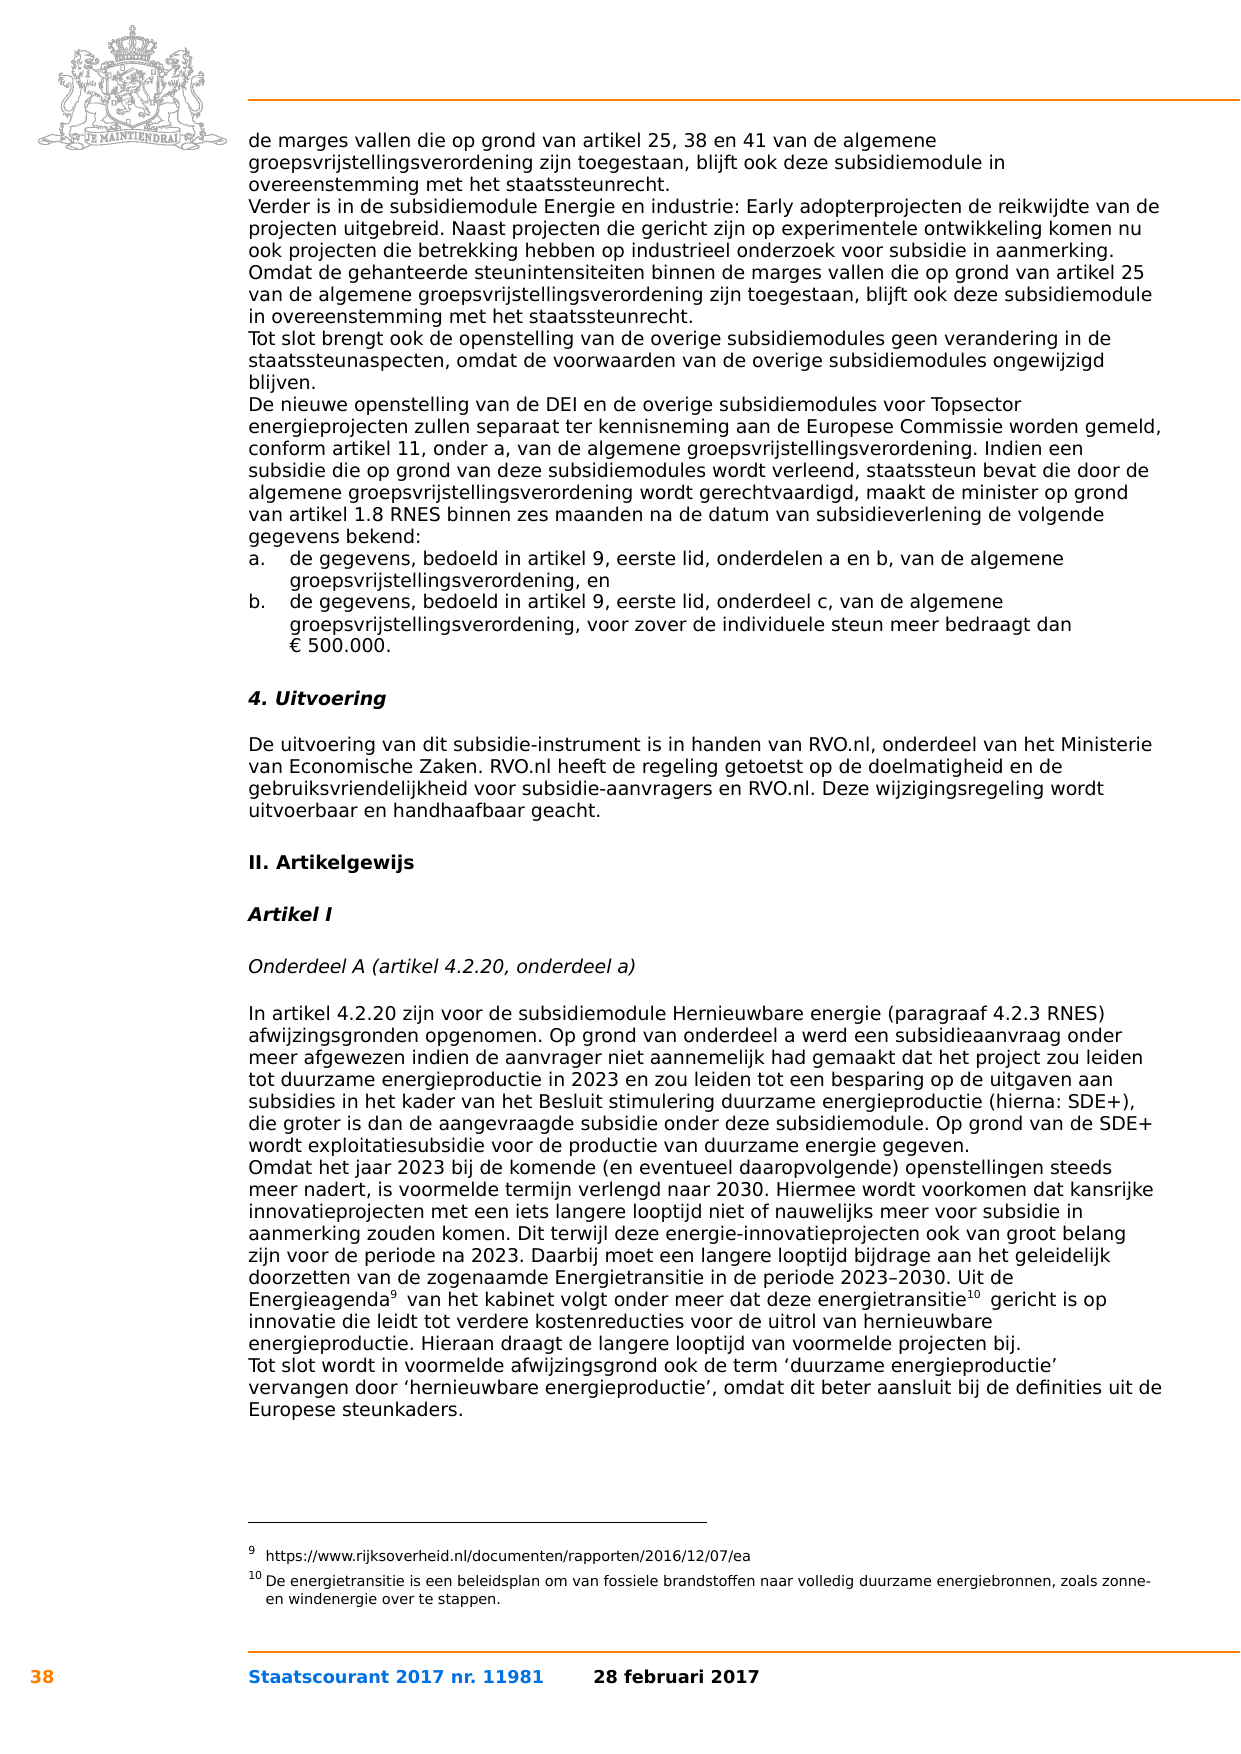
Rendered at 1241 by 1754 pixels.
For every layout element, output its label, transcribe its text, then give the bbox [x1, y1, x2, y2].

text In artikel 4.2.20 zijn voor de subsidiemodule Hernieuwbare energie (paragraaf 4.2.3 RNES) afwijzingsgronden opgenomen. Op grond van onderdeel a werd een subsidieaanvraag onder meer afgewezen indien de aanvrager niet aannemelijk had gemaakt dat het project zou leiden tot duurzame energieproductie in 2023 en zou leiden tot een besparing op de uitgaven aan subsidies in het kader van het Besluit stimulering duurzame energieproductie (hierna: SDE+), die groter is dan de aangevraagde subsidie onder deze subsidiemodule. Op grond van de SDE+ wordt exploitatiesubsidie voor de productie van duurzame energie gegeven. [248, 1003, 1163, 1157]
text de marges vallen die op grond van artikel 25, 38 en 41 van de algemene groepsvrijstellingsverordening zijn toegestaan, blijft ook deze subsidiemodule in overeenstemming met het staatssteunrecht. [248, 130, 1163, 196]
text Tot slot wordt in voormelde afwijzingsgrond ook de term ‘duurzame energieproductie’ vervangen door ‘hernieuwbare energieproductie’, omdat dit beter aansluit bij de definities uit de Europese steunkaders. [248, 1355, 1163, 1421]
text https://www.rijksoverheid.nl/documenten/rapporten/2016/12/07/ea [248, 1544, 1163, 1566]
text Verder is in de subsidiemodule Energie en industrie: Early adopterprojecten de reikwijdte van de projecten uitgebreid. Naast projecten die gericht zijn op experimentele ontwikkeling komen nu ook projecten die betrekking hebben op industrieel onderzoek voor subsidie in aanmerking. Omdat de gehanteerde steunintensiteiten binnen de marges vallen die op grond van artikel 25 van de algemene groepsvrijstellingsverordening zijn toegestaan, blijft ook deze subsidiemodule in overeenstemming met het staatssteunrecht. [248, 196, 1163, 328]
text De uitvoering van dit subsidie-instrument is in handen van RVO.nl, onderdeel van het Ministerie van Economische Zaken. RVO.nl heeft de regeling getoetst op de doelmatigheid en de gebruiksvriendelijkheid voor subsidie-aanvragers en RVO.nl. Deze wijzigingsregeling wordt uitvoerbaar en handhaafbaar geacht. [248, 734, 1163, 822]
text De energietransitie is een beleidsplan om van fossiele brandstoffen naar volledig duurzame energiebronnen, zoals zonne- en windenergie over te stappen. [248, 1569, 1163, 1608]
text b. de gegevens, bedoeld in artikel 9, eerste lid, onderdeel c, van de algemene groepsvrijstellingsverordening, voor zover de individuele steun meer bedraagt dan € 500.000. [248, 591, 1163, 657]
text a. de gegevens, bedoeld in artikel 9, eerste lid, onderdelen a en b, van de algemene groepsvrijstellingsverordening, en [248, 547, 1163, 591]
text Tot slot brengt ook de openstelling van de overige subsidiemodules geen verandering in de staatssteunaspecten, omdat de voorwaarden van de overige subsidiemodules ongewijzigd blijven. [248, 328, 1163, 394]
subtitle Onderdeel A (artikel 4.2.20, onderdeel a) [248, 956, 1163, 978]
subtitle II. Artikelgewijs [248, 852, 1163, 874]
text Omdat het jaar 2023 bij de komende (en eventueel daaropvolgende) openstellingen steeds meer nadert, is voormelde termijn verlengd naar 2030. Hiermee wordt voorkomen dat kansrijke innovatieprojecten met een iets langere looptijd niet of nauwelijks meer voor subsidie in aanmerking zouden komen. Dit terwijl deze energie-innovatieprojecten ook van groot belang zijn voor de periode na 2023. Daarbij moet een langere looptijd bijdrage aan het geleidelijk doorzetten van de zogenaamde Energietransitie in de periode 2023–2030. Uit de Energieagenda van het kabinet volgt onder meer dat deze energietransitie gericht is op innovatie die leidt tot verdere kostenreducties voor de uitrol van hernieuwbare energieproductie. Hieraan draagt de langere looptijd van voormelde projecten bij. [248, 1157, 1163, 1355]
text De nieuwe openstelling van de DEI en de overige subsidiemodules voor Topsector energieprojecten zullen separaat ter kennisneming aan de Europese Commissie worden gemeld, conform artikel 11, onder a, van de algemene groepsvrijstellingsverordening. Indien een subsidie die op grond van deze subsidiemodules wordt verleend, staatssteun bevat die door de algemene groepsvrijstellingsverordening wordt gerechtvaardigd, maakt de minister op grond van artikel 1.8 RNES binnen zes maanden na de datum van subsidieverlening de volgende gegevens bekend: [248, 394, 1163, 547]
subtitle Artikel I [248, 904, 1163, 926]
picture [38, 25, 227, 150]
subtitle 4. Uitvoering [248, 687, 1163, 709]
